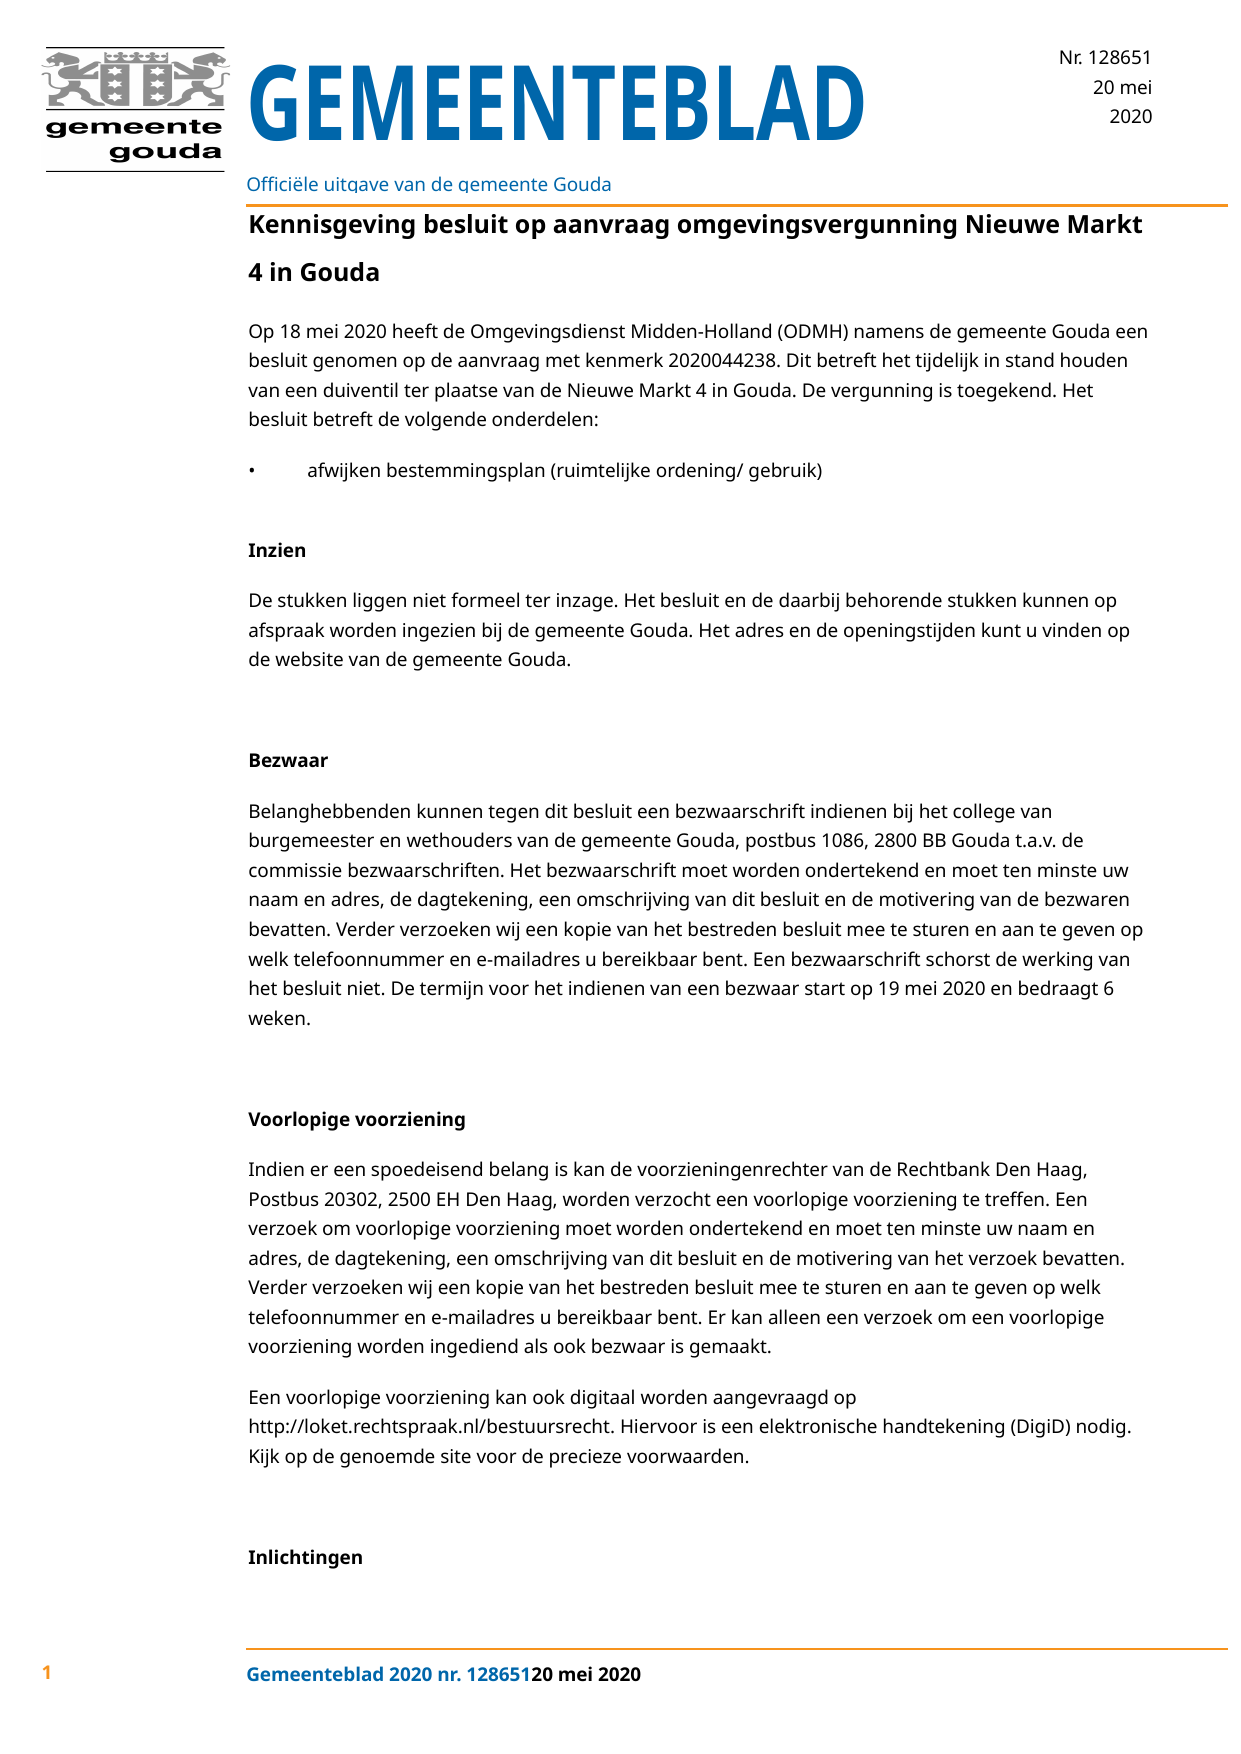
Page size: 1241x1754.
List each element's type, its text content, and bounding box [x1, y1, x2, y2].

text De stukken liggen niet formeel ter inzage. Het besluit en de daarbij behorende stukken kunnen op afspraak worden ingezien bij de gemeente Gouda. Het adres en de openingstijden kunt u vinden op de website van de gemeente Gouda. [248, 587, 1152, 672]
list afwijken bestemmingsplan (ruimtelijke ordening/ gebruik) [248, 457, 1152, 483]
text Belanghebbenden kunnen tegen dit besluit een bezwaarschrift indienen bij het college van burgemeester en wethouders van de gemeente Gouda, postbus 1086, 2800 BB Gouda t.a.v. de commissie bezwaarschriften. Het bezwaarschrift moet worden ondertekend en moet ten minste uw naam en adres, de dagtekening, een omschrijving van dit besluit en de motivering van de bezwaren bevatten. Verder verzoeken wij een kopie van het bestreden besluit mee te sturen en aan te geven op welk telefoonnummer en e-mailadres u bereikbaar bent. Een bezwaarschrift schorst de werking van het besluit niet. De termijn voor het indienen van een bezwaar start op 19 mei 2020 en bedraagt 6 weken. [248, 798, 1152, 1031]
text Kennisgeving besluit op aanvraag omgevingsvergunning Nieuwe Markt 4 in Gouda [248, 207, 1152, 288]
text Inlichtingen [248, 1544, 1152, 1570]
text Voorlopige voorziening [248, 1106, 1152, 1132]
text Een voorlopige voorziening kan ook digitaal worden aangevraagd op http://loket.rechtspraak.nl/bestuursrecht. Hiervoor is een elektronische handtekening (DigiD) nodig. Kijk op de genoemde site voor de precieze voorwaarden. [248, 1384, 1152, 1469]
text Inzien [248, 537, 1152, 563]
text Indien er een spoedeisend belang is kan de voorzieningenrechter van de Rechtbank Den Haag, Postbus 20302, 2500 EH Den Haag, worden verzocht een voorlopige voorziening te treffen. Een verzoek om voorlopige voorziening moet worden ondertekend en moet ten minste uw naam en adres, de dagtekening, een omschrijving van dit besluit en de motivering van het verzoek bevatten. Verder verzoeken wij een kopie van het bestreden besluit mee te sturen en aan te geven op welk telefoonnummer en e-mailadres u bereikbaar bent. Er kan alleen een verzoek om een voorlopige voorziening worden ingediend als ook bezwaar is gemaakt. [248, 1156, 1152, 1359]
text Bezwaar [248, 747, 1152, 773]
text Op 18 mei 2020 heeft de Omgevingsdienst Midden-Holland (ODMH) namens de gemeente Gouda een besluit genomen op de aanvraag met kenmerk 2020044238. Dit betreft het tijdelijk in stand houden van een duiventil ter plaatse van de Nieuwe Markt 4 in Gouda. De vergunning is toegekend. Het besluit betreft de volgende onderdelen: [248, 318, 1152, 432]
picture [41, 47, 231, 172]
